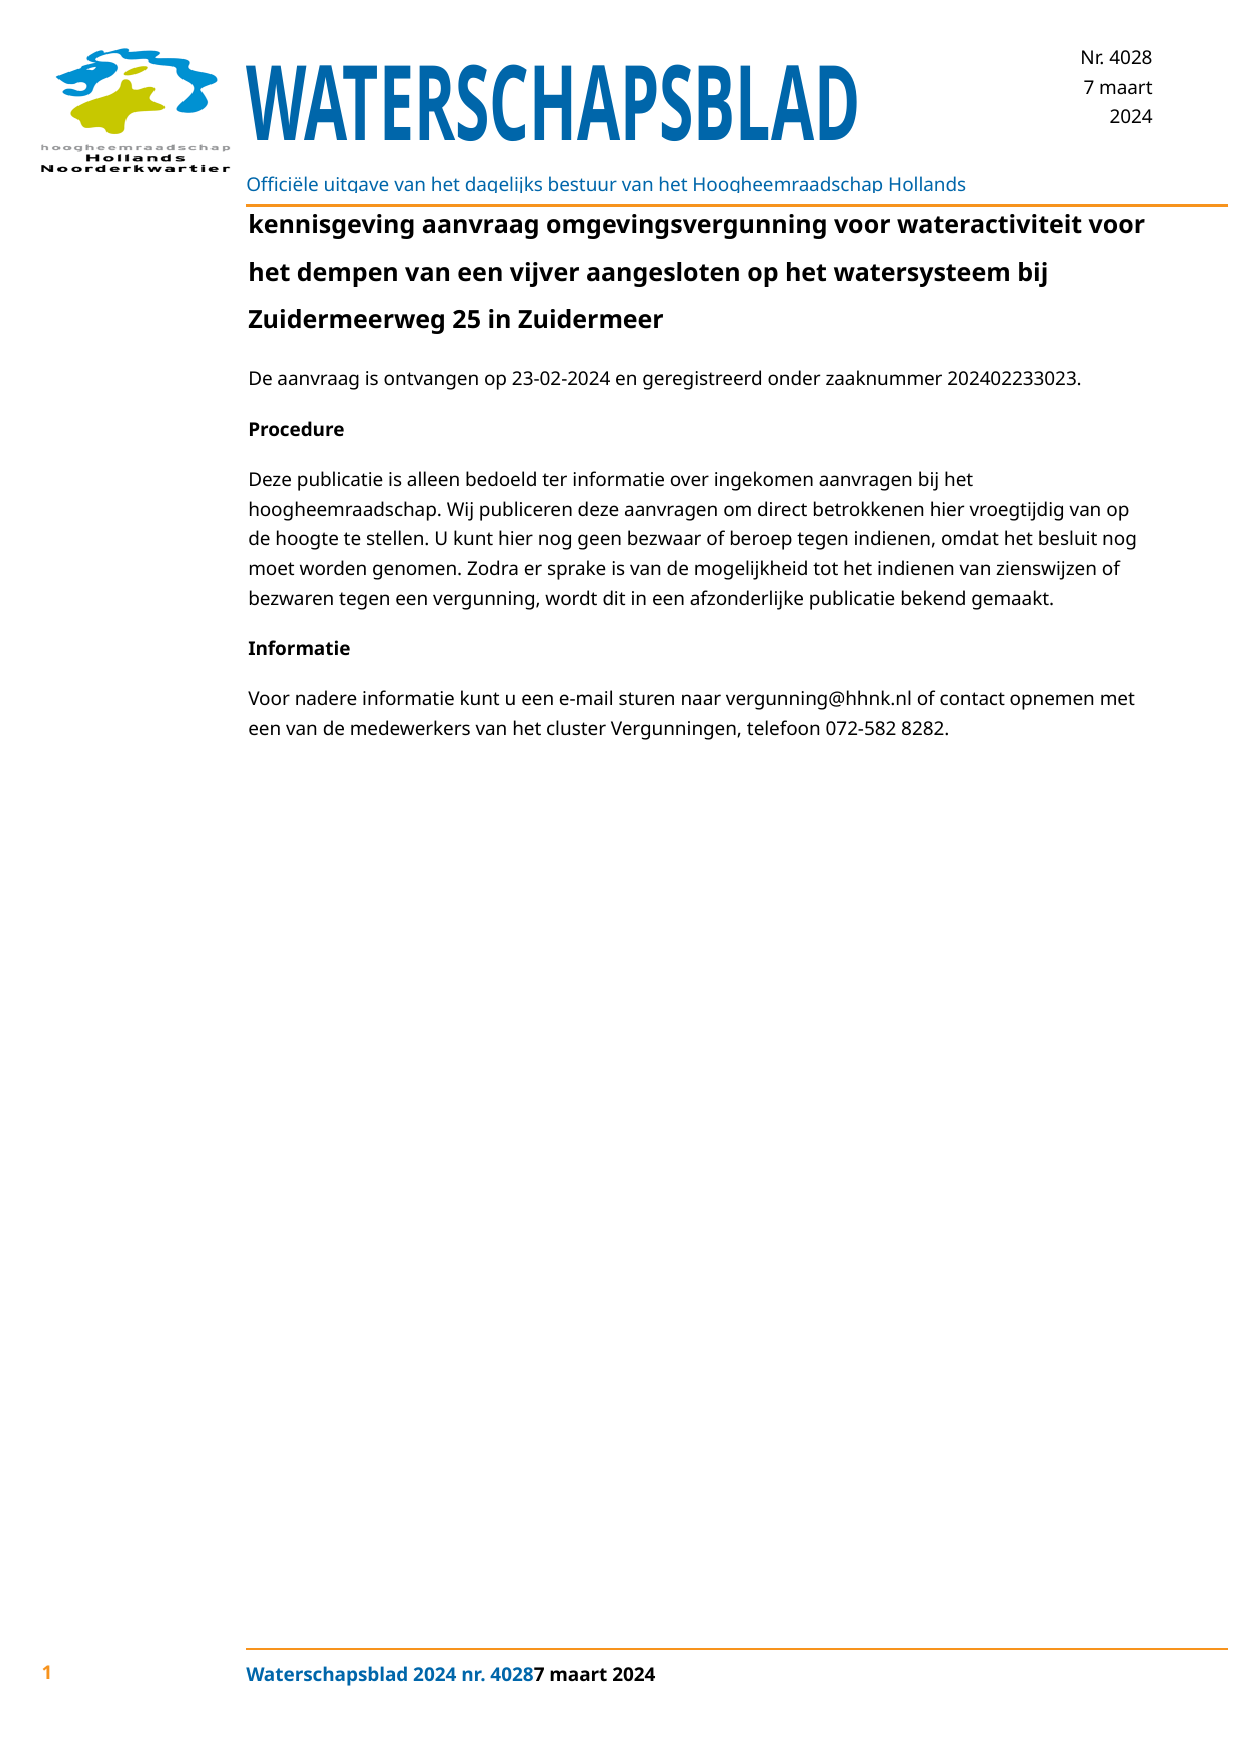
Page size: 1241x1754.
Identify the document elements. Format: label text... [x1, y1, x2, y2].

text Deze publicatie is alleen bedoeld ter informatie over ingekomen aanvragen bij het hoogheemraadschap. Wij publiceren deze aanvragen om direct betrokkenen hier vroegtijdig van op de hoogte te stellen. U kunt hier nog geen bezwaar of beroep tegen indienen, omdat het besluit nog moet worden genomen. Zodra er sprake is van de mogelijkheid tot het indienen van zienswijzen of bezwaren tegen een vergunning, wordt dit in een afzonderlijke publicatie bekend gemaakt. [248, 466, 1152, 610]
text Voor nadere informatie kunt u een e-mail sturen naar vergunning@hhnk.nl of contact opnemen met een van de medewerkers van het cluster Vergunningen, telefoon 072-582 8282. [248, 686, 1152, 741]
picture [41, 47, 231, 172]
text kennisgeving aanvraag omgevingsvergunning voor wateractiviteit voor het dempen van een vijver aangesloten op het watersysteem bij Zuidermeerweg 25 in Zuidermeer [248, 207, 1152, 336]
text De aanvraag is ontvangen op 23-02-2024 en geregistreerd onder zaaknummer 202402233023. [248, 366, 1152, 391]
text Procedure [248, 416, 1152, 442]
text Informatie [248, 635, 1152, 661]
